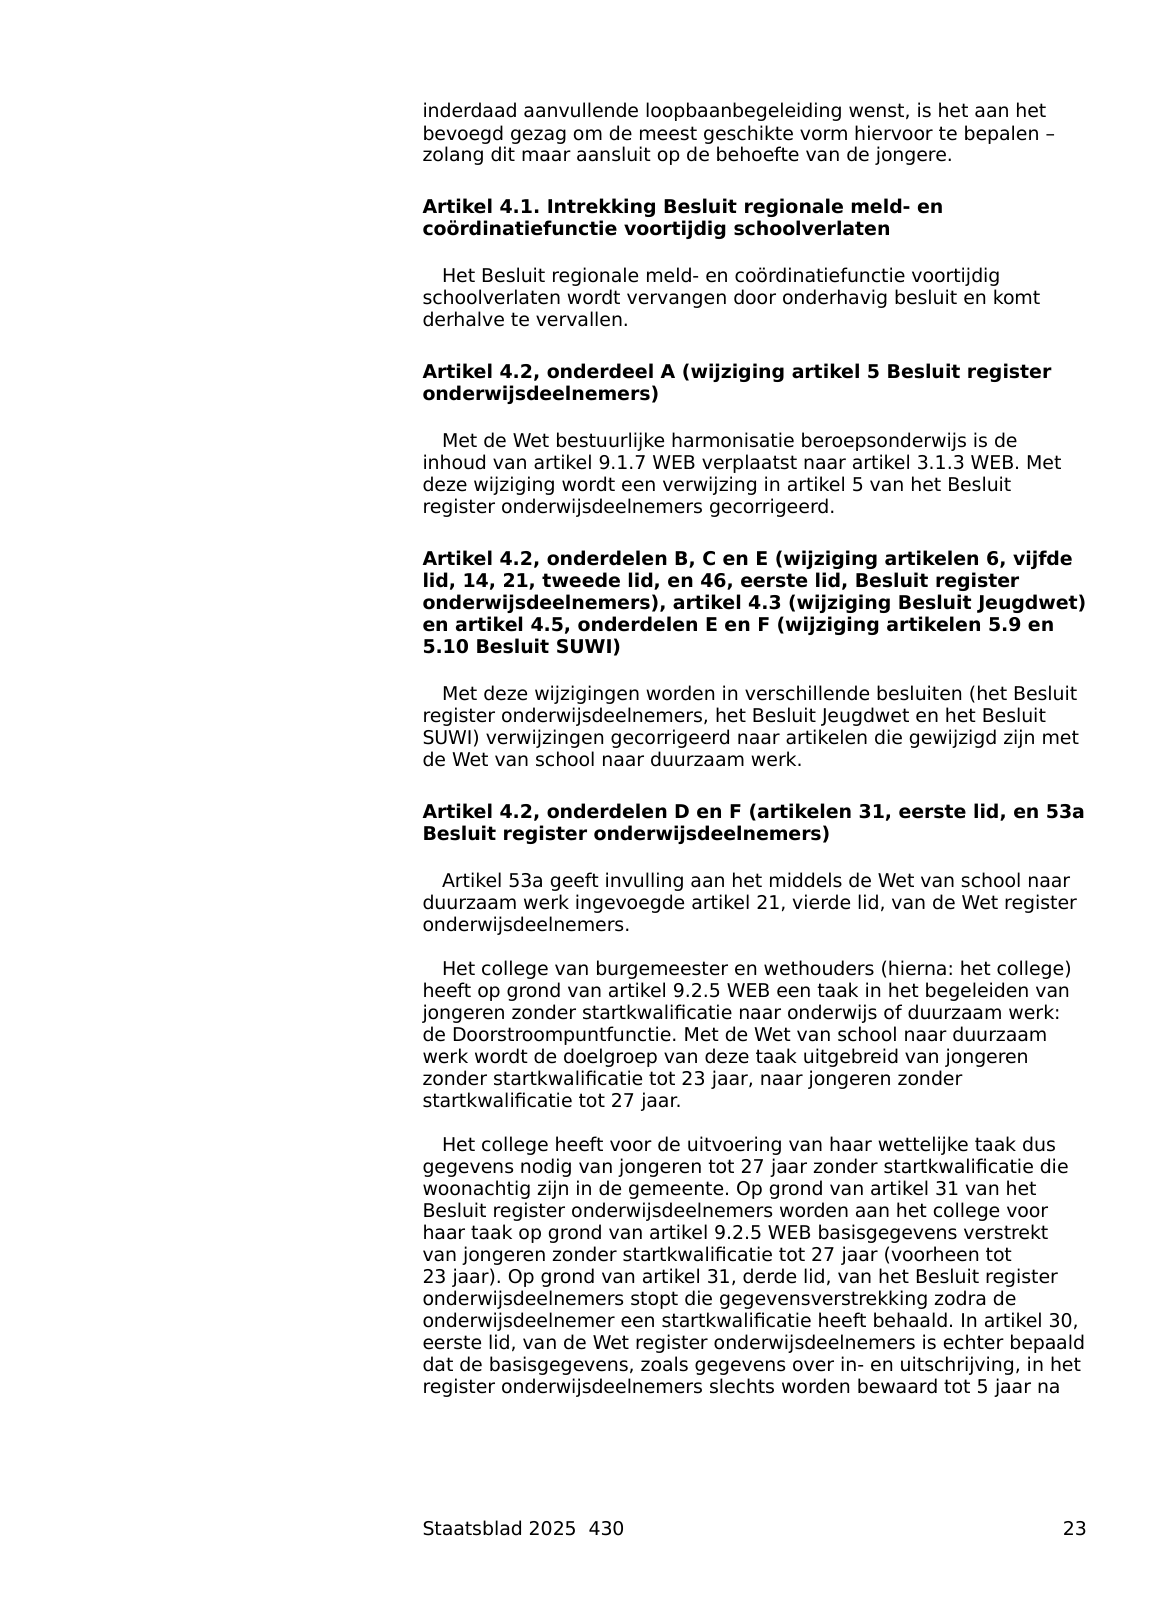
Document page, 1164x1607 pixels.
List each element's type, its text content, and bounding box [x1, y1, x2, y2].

subtitle Artikel 4.1. Intrekking Besluit regionale meld- en coördinatiefunctie voortijdig schoolverlaten [422, 196, 1087, 240]
text inderdaad aanvullende loopbaanbegeleiding wenst, is het aan het bevoegd gezag om de meest geschikte vorm hiervoor te bepalen – zolang dit maar aansluit op de behoefte van de jongere. [422, 100, 1087, 166]
subtitle Artikel 4.2, onderdelen D en F (artikelen 31, eerste lid, en 53a Besluit register onderwijsdeelnemers) [422, 801, 1087, 845]
text Het college van burgemeester en wethouders (hierna: het college) heeft op grond van artikel 9.2.5 WEB een taak in het begeleiden van jongeren zonder startkwalificatie naar onderwijs of duurzaam werk: de Doorstroompuntfunctie. Met de Wet van school naar duurzaam werk wordt de doelgroep van deze taak uitgebreid van jongeren zonder startkwalificatie tot 23 jaar, naar jongeren zonder startkwalificatie tot 27 jaar. [422, 958, 1087, 1112]
text Artikel 53a geeft invulling aan het middels de Wet van school naar duurzaam werk ingevoegde artikel 21, vierde lid, van de Wet register onderwijsdeelnemers. [422, 870, 1087, 936]
text Het Besluit regionale meld- en coördinatiefunctie voortijdig schoolverlaten wordt vervangen door onderhavig besluit en komt derhalve te vervallen. [422, 265, 1087, 331]
text Het college heeft voor de uitvoering van haar wettelijke taak dus gegevens nodig van jongeren tot 27 jaar zonder startkwalificatie die woonachtig zijn in de gemeente. Op grond van artikel 31 van het Besluit register onderwijsdeelnemers worden aan het college voor haar taak op grond van artikel 9.2.5 WEB basisgegevens verstrekt van jongeren zonder startkwalificatie tot 27 jaar (voorheen tot 23 jaar). Op grond van artikel 31, derde lid, van het Besluit register onderwijsdeelnemers stopt die gegevensverstrekking zodra de onderwijsdeelnemer een startkwalificatie heeft behaald. In artikel 30, eerste lid, van de Wet register onderwijsdeelnemers is echter bepaald dat de basisgegevens, zoals gegevens over in- en uitschrijving, in het register onderwijsdeelnemers slechts worden bewaard tot 5 jaar na [422, 1134, 1087, 1398]
subtitle Artikel 4.2, onderdelen B, C en E (wijziging artikelen 6, vijfde lid, 14, 21, tweede lid, en 46, eerste lid, Besluit register onderwijsdeelnemers), artikel 4.3 (wijziging Besluit Jeugdwet) en artikel 4.5, onderdelen E en F (wijziging artikelen 5.9 en 5.10 Besluit SUWI) [422, 548, 1087, 658]
text Met de Wet bestuurlijke harmonisatie beroepsonderwijs is de inhoud van artikel 9.1.7 WEB verplaatst naar artikel 3.1.3 WEB. Met deze wijziging wordt een verwijzing in artikel 5 van het Besluit register onderwijsdeelnemers gecorrigeerd. [422, 430, 1087, 518]
subtitle Artikel 4.2, onderdeel A (wijziging artikel 5 Besluit register onderwijsdeelnemers) [422, 361, 1087, 405]
text Met deze wijzigingen worden in verschillende besluiten (het Besluit register onderwijsdeelnemers, het Besluit Jeugdwet en het Besluit SUWI) verwijzingen gecorrigeerd naar artikelen die gewijzigd zijn met de Wet van school naar duurzaam werk. [422, 683, 1087, 771]
